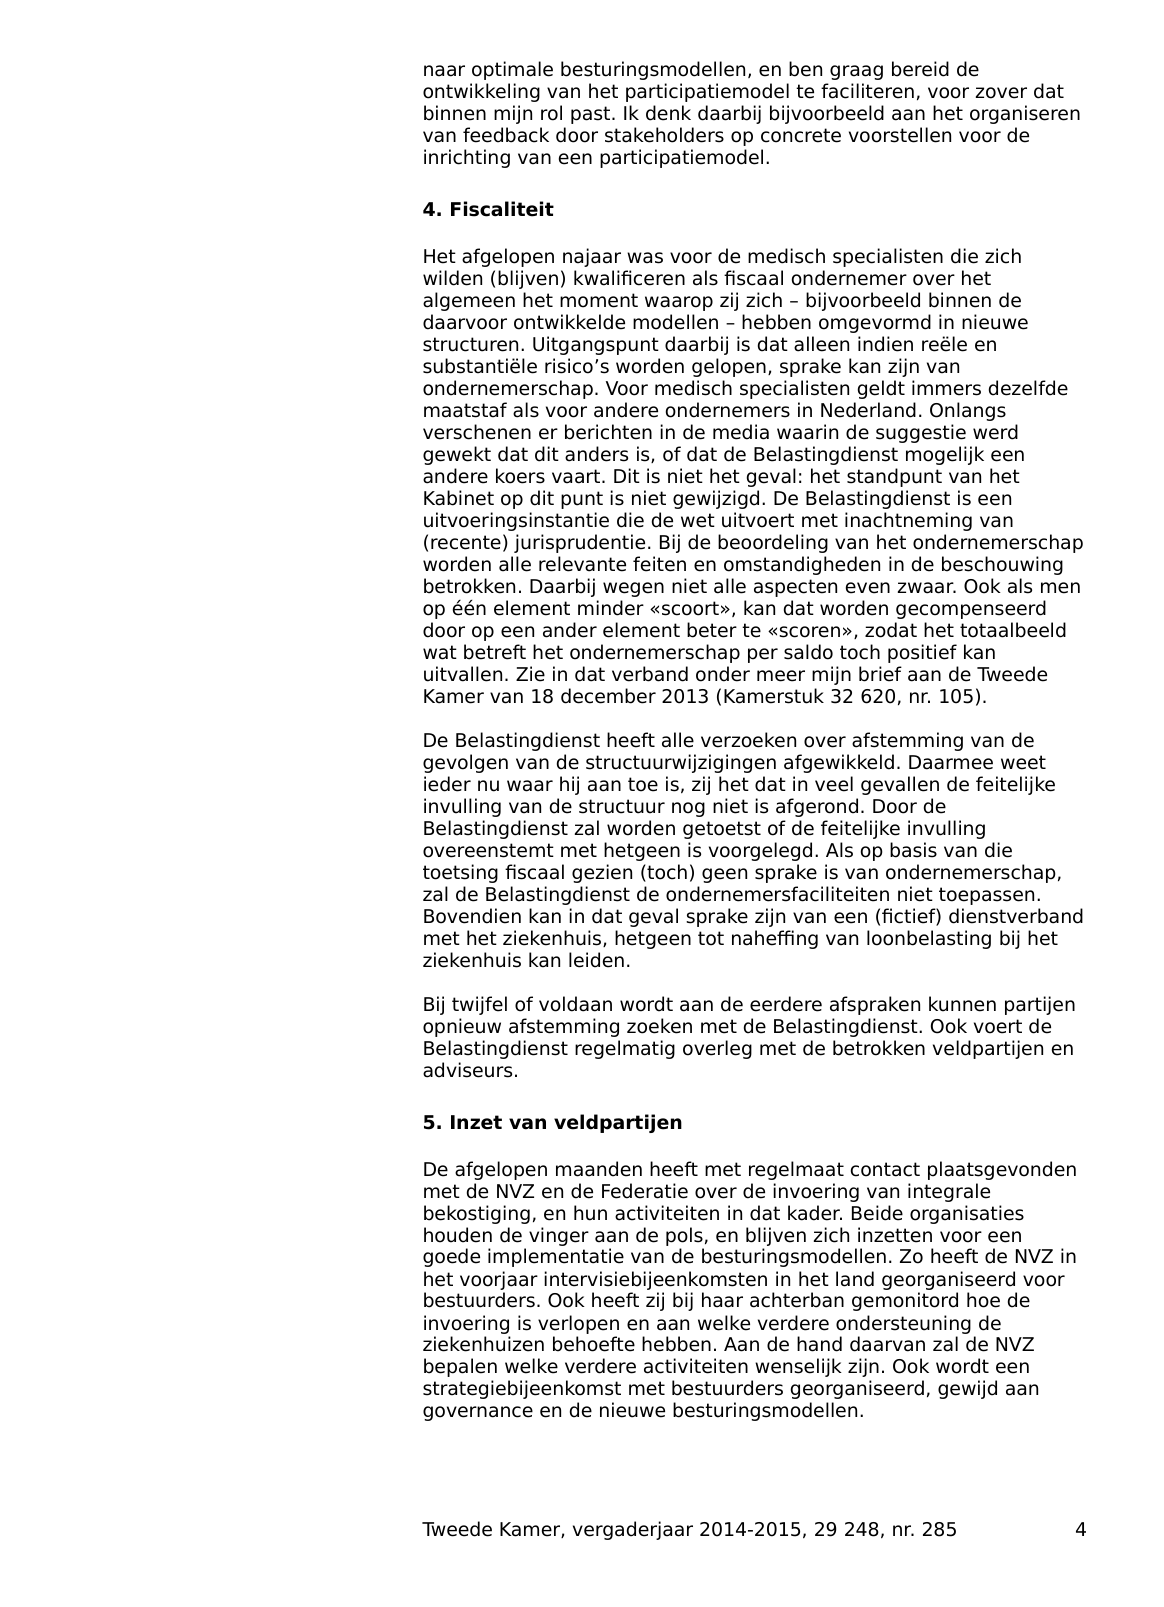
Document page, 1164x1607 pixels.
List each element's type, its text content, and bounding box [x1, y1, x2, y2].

text naar optimale besturingsmodellen, en ben graag bereid de ontwikkeling van het participatiemodel te faciliteren, voor zover dat binnen mijn rol past. Ik denk daarbij bijvoorbeeld aan het organiseren van feedback door stakeholders op concrete voorstellen voor de inrichting van een participatiemodel. [422, 59, 1087, 169]
text Het afgelopen najaar was voor de medisch specialisten die zich wilden (blijven) kwalificeren als fiscaal ondernemer over het algemeen het moment waarop zij zich – bijvoorbeeld binnen de daarvoor ontwikkelde modellen – hebben omgevormd in nieuwe structuren. Uitgangspunt daarbij is dat alleen indien reële en substantiële risico’s worden gelopen, sprake kan zijn van ondernemerschap. Voor medisch specialisten geldt immers dezelfde maatstaf als voor andere ondernemers in Nederland. Onlangs verschenen er berichten in de media waarin de suggestie werd gewekt dat dit anders is, of dat de Belastingdienst mogelijk een andere koers vaart. Dit is niet het geval: het standpunt van het Kabinet op dit punt is niet gewijzigd. De Belastingdienst is een uitvoeringsinstantie die de wet uitvoert met inachtneming van (recente) jurisprudentie. Bij de beoordeling van het ondernemerschap worden alle relevante feiten en omstandigheden in de beschouwing betrokken. Daarbij wegen niet alle aspecten even zwaar. Ook als men op één element minder «scoort», kan dat worden gecompenseerd door op een ander element beter te «scoren», zodat het totaalbeeld wat betreft het ondernemerschap per saldo toch positief kan uitvallen. Zie in dat verband onder meer mijn brief aan de Tweede Kamer van 18 december 2013 (Kamerstuk 32 620, nr. 105). [422, 246, 1087, 707]
text De Belastingdienst heeft alle verzoeken over afstemming van de gevolgen van de structuurwijzigingen afgewikkeld. Daarmee weet ieder nu waar hij aan toe is, zij het dat in veel gevallen de feitelijke invulling van de structuur nog niet is afgerond. Door de Belastingdienst zal worden getoetst of de feitelijke invulling overeenstemt met hetgeen is voorgelegd. Als op basis van die toetsing fiscaal gezien (toch) geen sprake is van ondernemerschap, zal de Belastingdienst de ondernemersfaciliteiten niet toepassen. Bovendien kan in dat geval sprake zijn van een (fictief) dienstverband met het ziekenhuis, hetgeen tot naheffing van loonbelasting bij het ziekenhuis kan leiden. [422, 730, 1087, 971]
subtitle 4. Fiscaliteit [422, 199, 1087, 221]
subtitle 5. Inzet van veldpartijen [422, 1112, 1087, 1133]
text De afgelopen maanden heeft met regelmaat contact plaatsgevonden met de NVZ en de Federatie over de invoering van integrale bekostiging, en hun activiteiten in dat kader. Beide organisaties houden de vinger aan de pols, en blijven zich inzetten voor een goede implementatie van de besturingsmodellen. Zo heeft de NVZ in het voorjaar intervisiebijeenkomsten in het land georganiseerd voor bestuurders. Ook heeft zij bij haar achterban gemonitord hoe de invoering is verlopen en aan welke verdere ondersteuning de ziekenhuizen behoefte hebben. Aan de hand daarvan zal de NVZ bepalen welke verdere activiteiten wenselijk zijn. Ook wordt een strategiebijeenkomst met bestuurders georganiseerd, gewijd aan governance en de nieuwe besturingsmodellen. [422, 1158, 1087, 1422]
text Bij twijfel of voldaan wordt aan de eerdere afspraken kunnen partijen opnieuw afstemming zoeken met de Belastingdienst. Ook voert de Belastingdienst regelmatig overleg met de betrokken veldpartijen en adviseurs. [422, 994, 1087, 1082]
